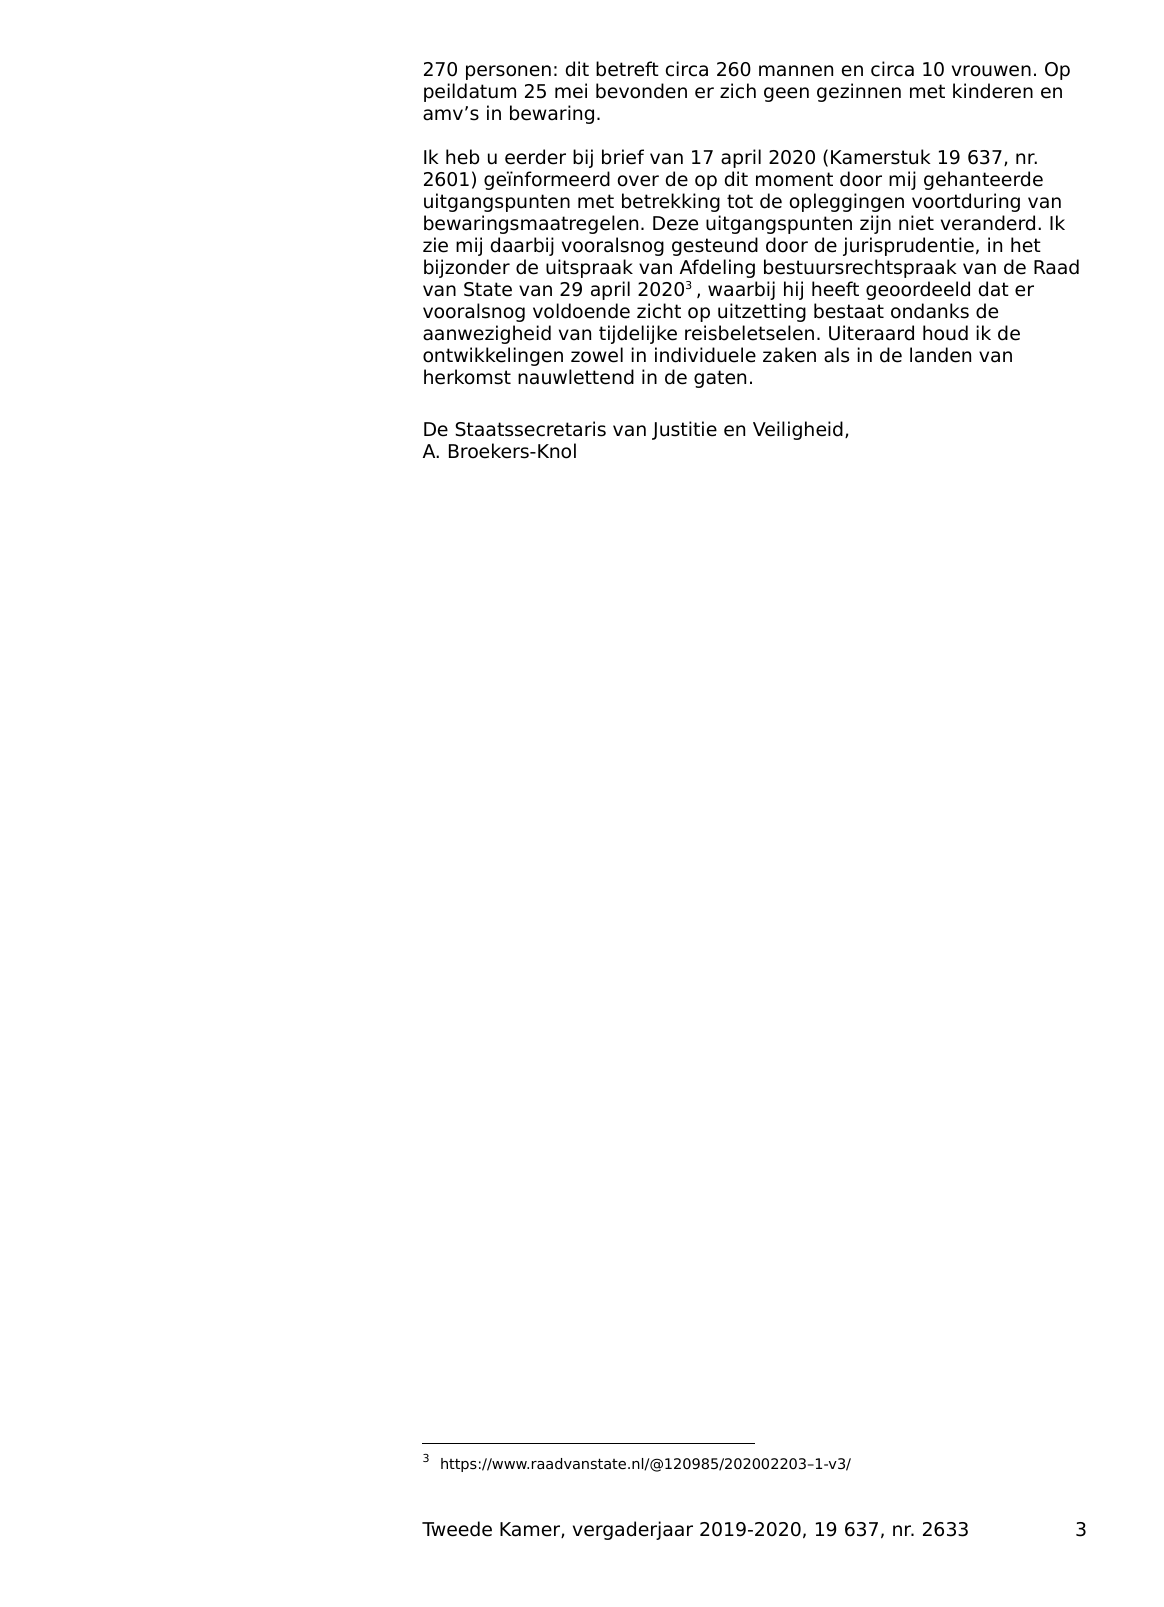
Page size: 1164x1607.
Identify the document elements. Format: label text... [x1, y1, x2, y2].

text Ik heb u eerder bij brief van 17 april 2020 (Kamerstuk 19 637, nr. 2601) geïnformeerd over de op dit moment door mij gehanteerde uitgangspunten met betrekking tot de opleggingen voortduring van bewaringsmaatregelen. Deze uitgangspunten zijn niet veranderd. Ik zie mij daarbij vooralsnog gesteund door de jurisprudentie, in het bijzonder de uitspraak van Afdeling bestuursrechtspraak van de Raad van State van 29 april 2020, waarbij hij heeft geoordeeld dat er vooralsnog voldoende zicht op uitzetting bestaat ondanks de aanwezigheid van tijdelijke reisbeletselen. Uiteraard houd ik de ontwikkelingen zowel in individuele zaken als in de landen van herkomst nauwlettend in de gaten. [422, 147, 1087, 389]
text 270 personen: dit betreft circa 260 mannen en circa 10 vrouwen. Op peildatum 25 mei bevonden er zich geen gezinnen met kinderen en amv’s in bewaring. [422, 59, 1087, 125]
text https://www.raadvanstate.nl/@120985/202002203–1-v3/ [422, 1452, 1087, 1474]
text De Staatssecretaris van Justitie en Veiligheid, A. Broekers-Knol [422, 419, 1087, 463]
